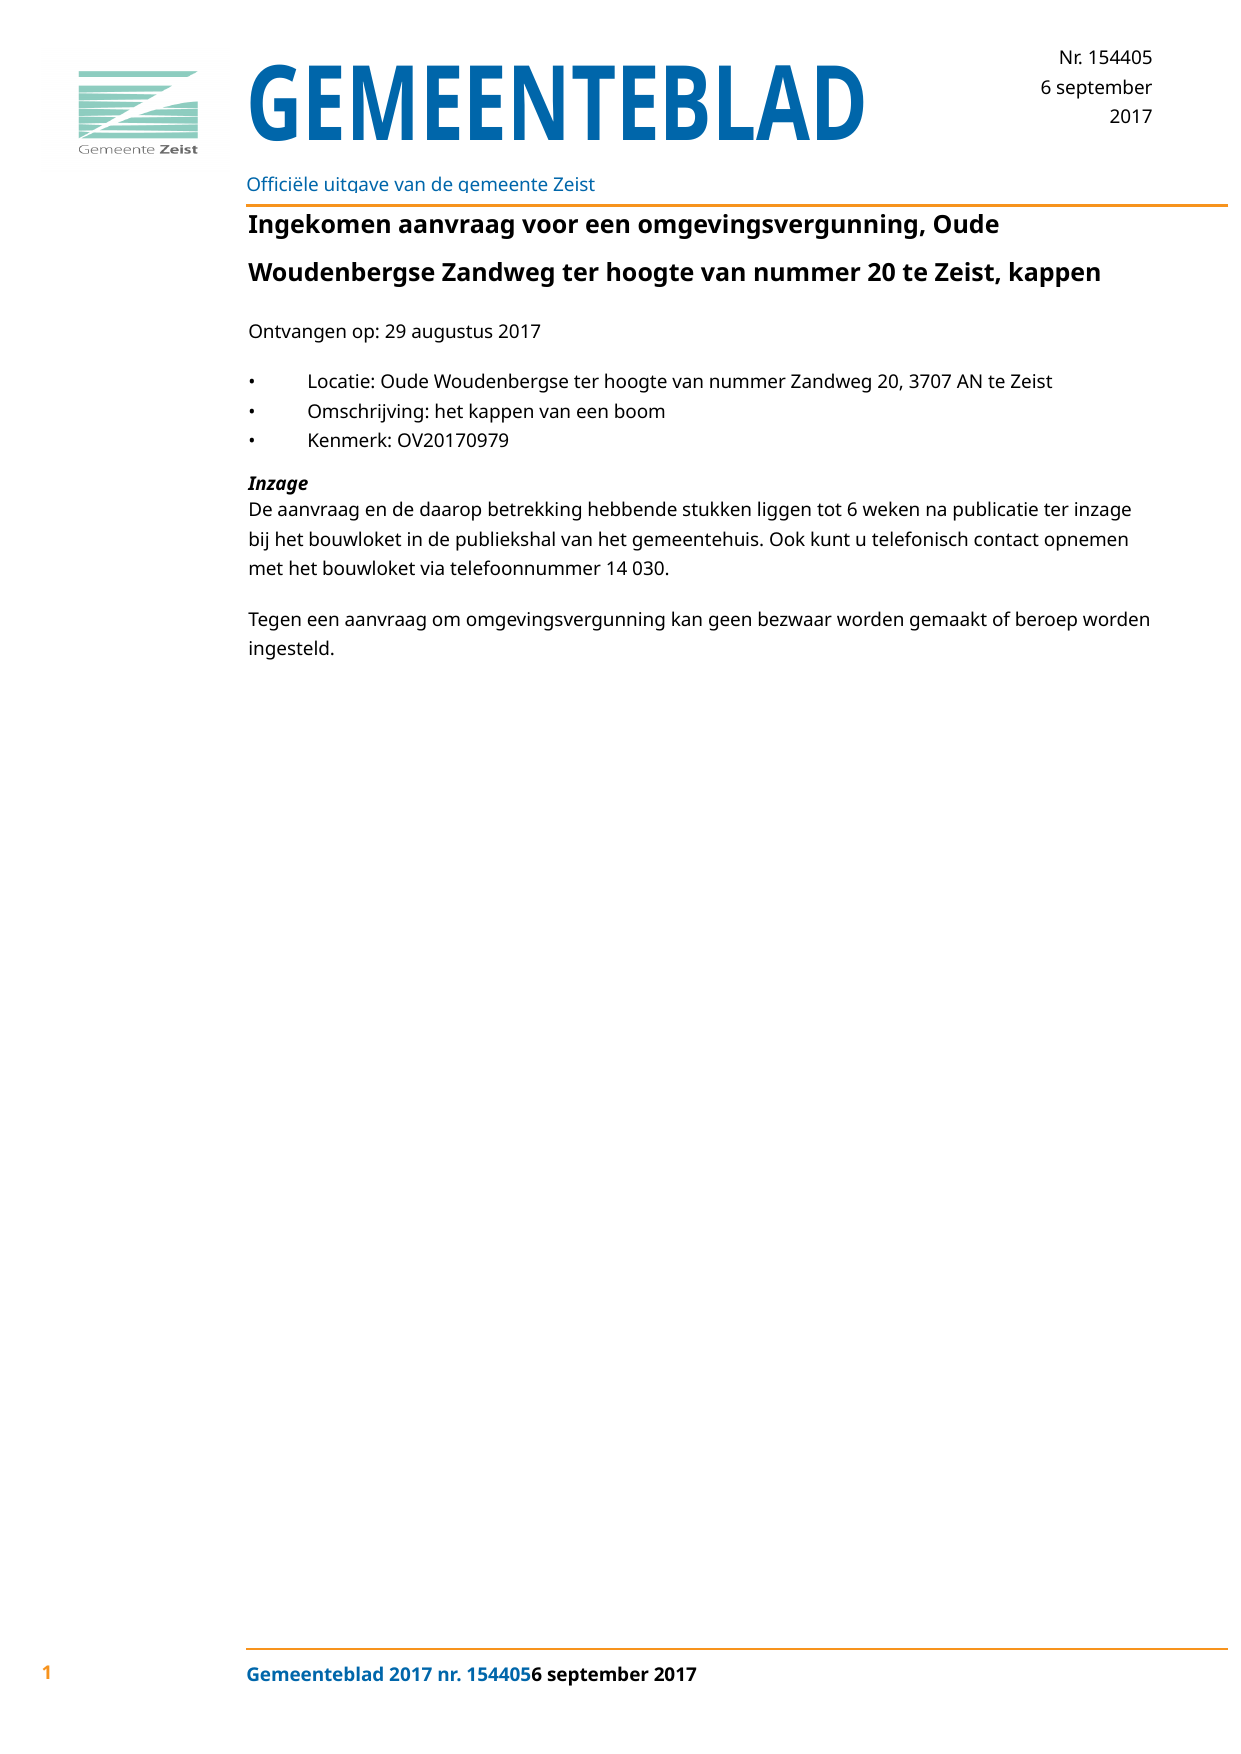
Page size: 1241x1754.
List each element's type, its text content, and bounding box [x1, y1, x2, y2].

text De aanvraag en de daarop betrekking hebbende stukken liggen tot 6 weken na publicatie ter inzage bij het bouwloket in de publiekshal van het gemeentehuis. Ook kunt u telefonisch contact opnemen met het bouwloket via telefoonnummer 14 030. [248, 496, 1152, 581]
text Ingekomen aanvraag voor een omgevingsvergunning, Oude Woudenbergse Zandweg ter hoogte van nummer 20 te Zeist, kappen [248, 207, 1152, 288]
picture [41, 47, 231, 172]
list Locatie: Oude Woudenbergse ter hoogte van nummer Zandweg 20, 3707 AN te Zeist [248, 368, 1152, 394]
text Tegen een aanvraag om omgevingsvergunning kan geen bezwaar worden gemaakt of beroep worden ingesteld. [248, 606, 1152, 661]
list Kenmerk: OV20170979 [248, 427, 1152, 453]
text Ontvangen op: 29 augustus 2017 [248, 318, 1152, 344]
text Inzage [248, 471, 1152, 496]
list Omschrijving: het kappen van een boom [248, 398, 1152, 424]
